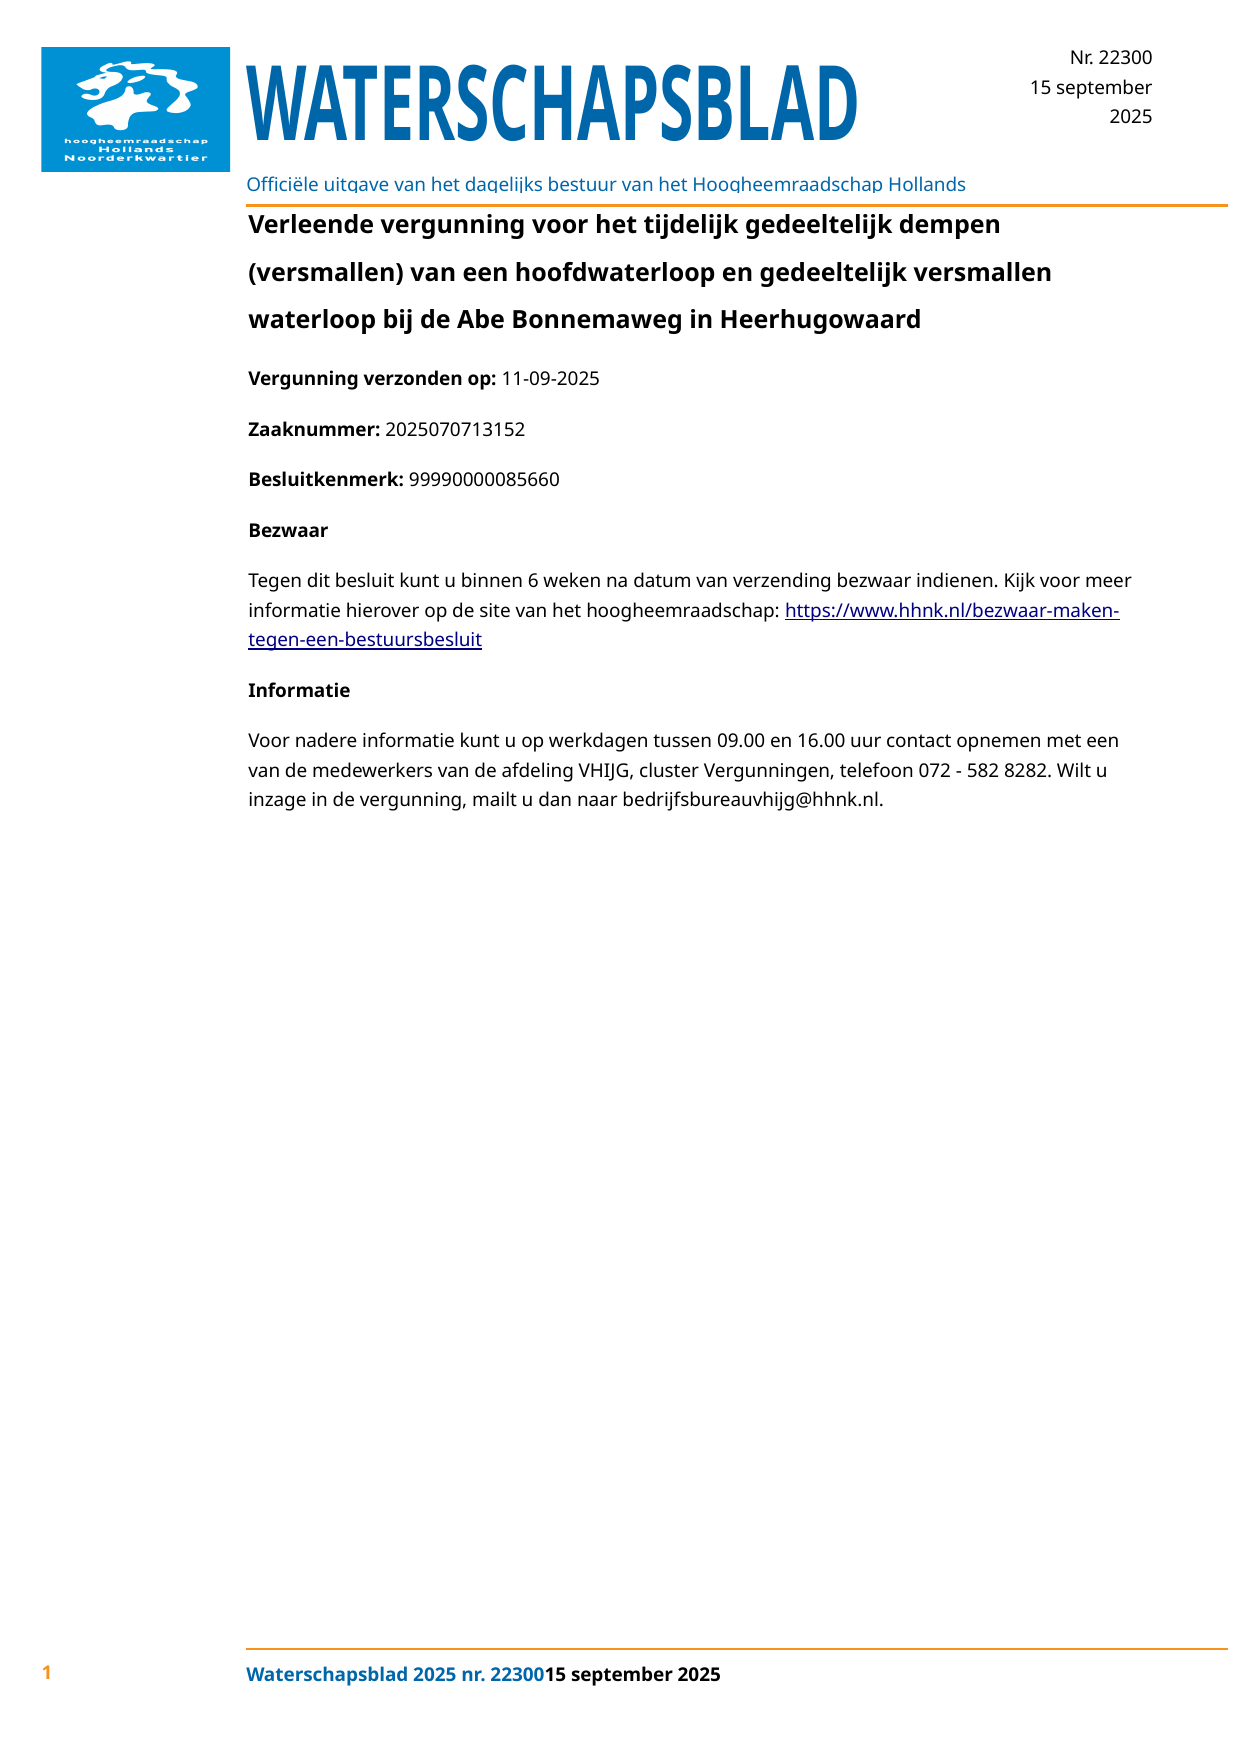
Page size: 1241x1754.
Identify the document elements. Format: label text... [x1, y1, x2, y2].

text Vergunning verzonden op: 11-09-2025 [248, 366, 1152, 391]
picture [118, 62, 197, 112]
text Zaaknummer: 2025070713152 [248, 416, 1152, 442]
text Informatie [248, 677, 1152, 702]
text Tegen dit besluit kunt u binnen 6 weken na datum van verzending bezwaar indienen. Kijk voor meer informatie hierover op de site van het hoogheemraadschap: https://www.hhnk.nl/bezwaar-maken-tegen-een-bestuursbesluit [248, 567, 1152, 652]
text Verleende vergunning voor het tijdelijk gedeeltelijk dempen (versmallen) van een hoofdwaterloop en gedeeltelijk versmallen waterloop bij de Abe Bonnemaweg in Heerhugowaard [248, 207, 1152, 336]
text Voor nadere informatie kunt u op werkdagen tussen 09.00 en 16.00 uur contact opnemen met een van de medewerkers van de afdeling VHIJG, cluster Vergunningen, telefoon 072 - 582 8282. Wilt u inzage in de vergunning, mailt u dan naar bedrijfsbureauvhijg@hhnk.nl. [248, 727, 1152, 812]
text Besluitkenmerk: 99990000085660 [248, 466, 1152, 492]
text Bezwaar [248, 517, 1152, 542]
picture [129, 76, 144, 82]
picture [78, 64, 122, 99]
picture [88, 87, 157, 130]
